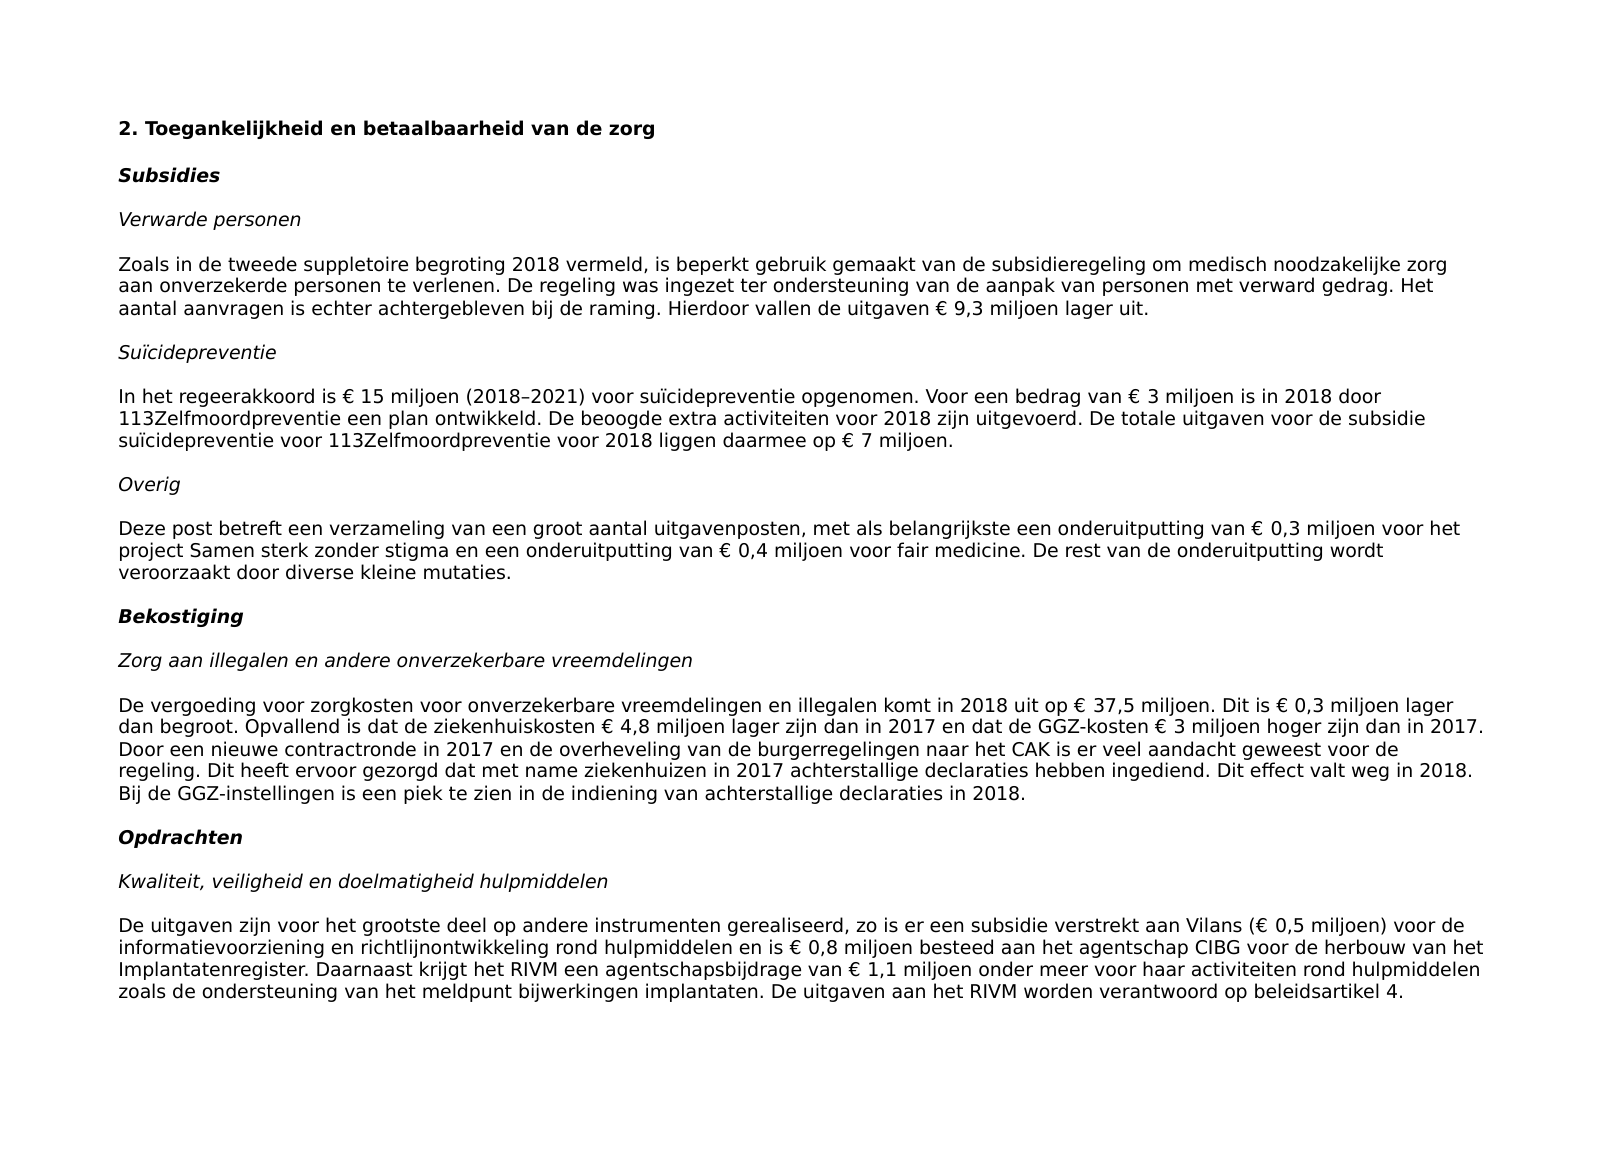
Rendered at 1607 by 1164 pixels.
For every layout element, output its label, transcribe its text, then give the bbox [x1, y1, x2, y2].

subtitle Bekostiging [118, 606, 1488, 628]
subtitle Opdrachten [118, 827, 1488, 848]
subtitle Zorg aan illegalen en andere onverzekerbare vreemdelingen [118, 650, 1488, 672]
subtitle Overig [118, 474, 1488, 496]
subtitle Suïcidepreventie [118, 342, 1488, 363]
text Deze post betreft een verzameling van een groot aantal uitgavenposten, met als belangrijkste een onderuitputting van € 0,3 miljoen voor het project Samen sterk zonder stigma en een onderuitputting van € 0,4 miljoen voor fair medicine. De rest van de onderuitputting wordt veroorzaakt door diverse kleine mutaties. [118, 518, 1488, 584]
text Zoals in de tweede suppletoire begroting 2018 vermeld, is beperkt gebruik gemaakt van de subsidieregeling om medisch noodzakelijke zorg aan onverzekerde personen te verlenen. De regeling was ingezet ter ondersteuning van de aanpak van personen met verward gedrag. Het aantal aanvragen is echter achtergebleven bij de raming. Hierdoor vallen de uitgaven € 9,3 miljoen lager uit. [118, 253, 1488, 319]
subtitle Verwarde personen [118, 209, 1488, 231]
text In het regeerakkoord is € 15 miljoen (2018–2021) voor suïcidepreventie opgenomen. Voor een bedrag van € 3 miljoen is in 2018 door 113Zelfmoordpreventie een plan ontwikkeld. De beoogde extra activiteiten voor 2018 zijn uitgevoerd. De totale uitgaven voor de subsidie suïcidepreventie voor 113Zelfmoordpreventie voor 2018 liggen daarmee op € 7 miljoen. [118, 386, 1488, 452]
subtitle Subsidies [118, 165, 1488, 187]
text De uitgaven zijn voor het grootste deel op andere instrumenten gerealiseerd, zo is er een subsidie verstrekt aan Vilans (€ 0,5 miljoen) voor de informatievoorziening en richtlijnontwikkeling rond hulpmiddelen en is € 0,8 miljoen besteed aan het agentschap CIBG voor de herbouw van het Implantatenregister. Daarnaast krijgt het RIVM een agentschapsbijdrage van € 1,1 miljoen onder meer voor haar activiteiten rond hulpmiddelen zoals de ondersteuning van het meldpunt bijwerkingen implantaten. De uitgaven aan het RIVM worden verantwoord op beleidsartikel 4. [118, 915, 1488, 1003]
subtitle 2. Toegankelijkheid en betaalbaarheid van de zorg [118, 118, 1488, 140]
text De vergoeding voor zorgkosten voor onverzekerbare vreemdelingen en illegalen komt in 2018 uit op € 37,5 miljoen. Dit is € 0,3 miljoen lager dan begroot. Opvallend is dat de ziekenhuiskosten € 4,8 miljoen lager zijn dan in 2017 en dat de GGZ-kosten € 3 miljoen hoger zijn dan in 2017. Door een nieuwe contractronde in 2017 en de overheveling van de burgerregelingen naar het CAK is er veel aandacht geweest voor de regeling. Dit heeft ervoor gezorgd dat met name ziekenhuizen in 2017 achterstallige declaraties hebben ingediend. Dit effect valt weg in 2018. Bij de GGZ-instellingen is een piek te zien in de indiening van achterstallige declaraties in 2018. [118, 694, 1488, 804]
subtitle Kwaliteit, veiligheid en doelmatigheid hulpmiddelen [118, 871, 1488, 893]
